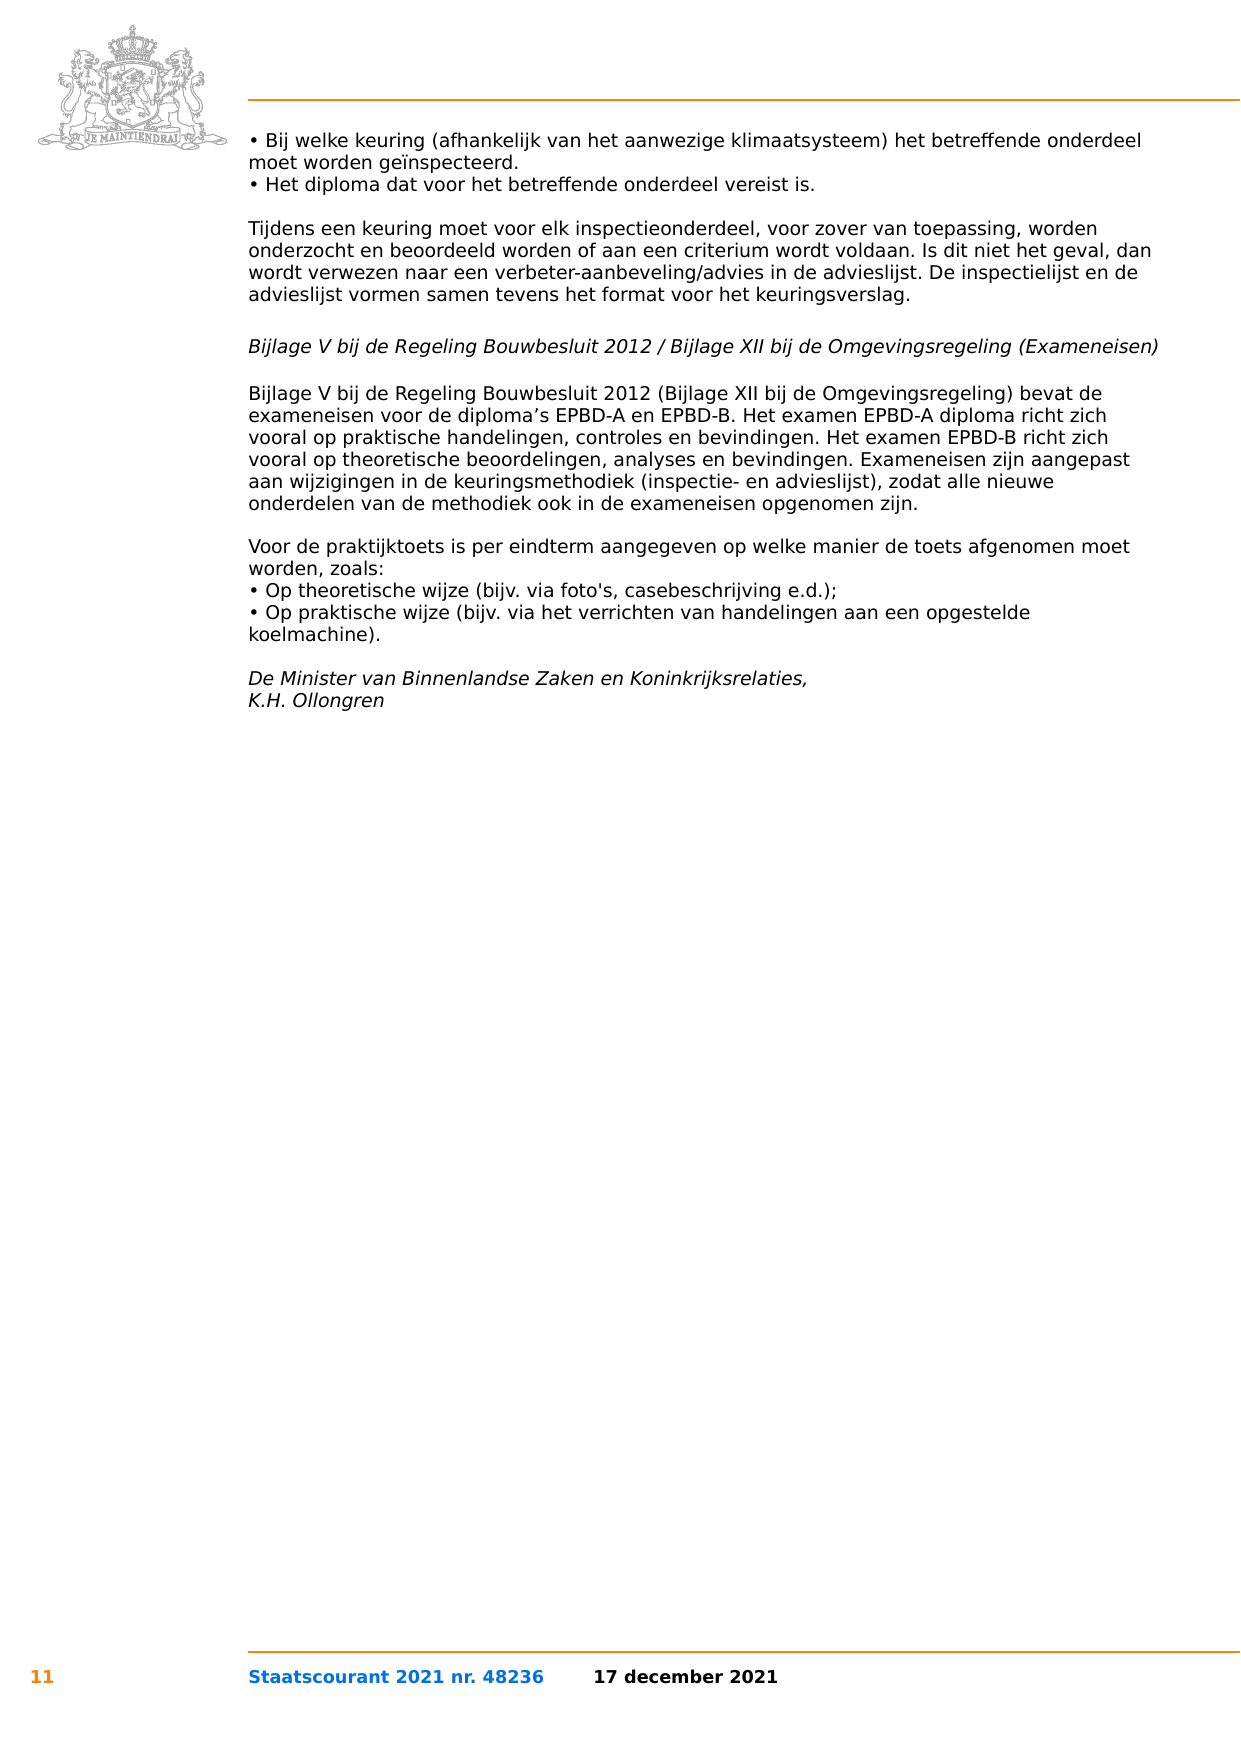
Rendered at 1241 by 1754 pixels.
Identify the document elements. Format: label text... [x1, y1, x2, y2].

text Voor de praktijktoets is per eindterm aangegeven op welke manier de toets afgenomen moet worden, zoals: [248, 536, 1163, 580]
text • Bij welke keuring (afhankelijk van het aanwezige klimaatsysteem) het betreffende onderdeel moet worden geïnspecteerd. [248, 130, 1163, 174]
text • Het diploma dat voor het betreffende onderdeel vereist is. [248, 174, 1163, 196]
subtitle Bijlage V bij de Regeling Bouwbesluit 2012 / Bijlage XII bij de Omgevingsregeling (Exameneisen) [248, 336, 1163, 358]
text De Minister van Binnenlandse Zaken en Koninkrijksrelaties, K.H. Ollongren [248, 668, 1163, 712]
picture [38, 25, 227, 150]
text Bijlage V bij de Regeling Bouwbesluit 2012 (Bijlage XII bij de Omgevingsregeling) bevat de exameneisen voor de diploma’s EPBD-A en EPBD-B. Het examen EPBD-A diploma richt zich vooral op praktische handelingen, controles en bevindingen. Het examen EPBD-B richt zich vooral op theoretische beoordelingen, analyses en bevindingen. Exameneisen zijn aangepast aan wijzigingen in de keuringsmethodiek (inspectie- en advieslijst), zodat alle nieuwe onderdelen van de methodiek ook in de exameneisen opgenomen zijn. [248, 383, 1163, 514]
text • Op praktische wijze (bijv. via het verrichten van handelingen aan een opgestelde koelmachine). [248, 602, 1163, 646]
text • Op theoretische wijze (bijv. via foto's, casebeschrijving e.d.); [248, 580, 1163, 602]
text Tijdens een keuring moet voor elk inspectieonderdeel, voor zover van toepassing, worden onderzocht en beoordeeld worden of aan een criterium wordt voldaan. Is dit niet het geval, dan wordt verwezen naar een verbeter-aanbeveling/advies in de advieslijst. De inspectielijst en de advieslijst vormen samen tevens het format voor het keuringsverslag. [248, 218, 1163, 306]
